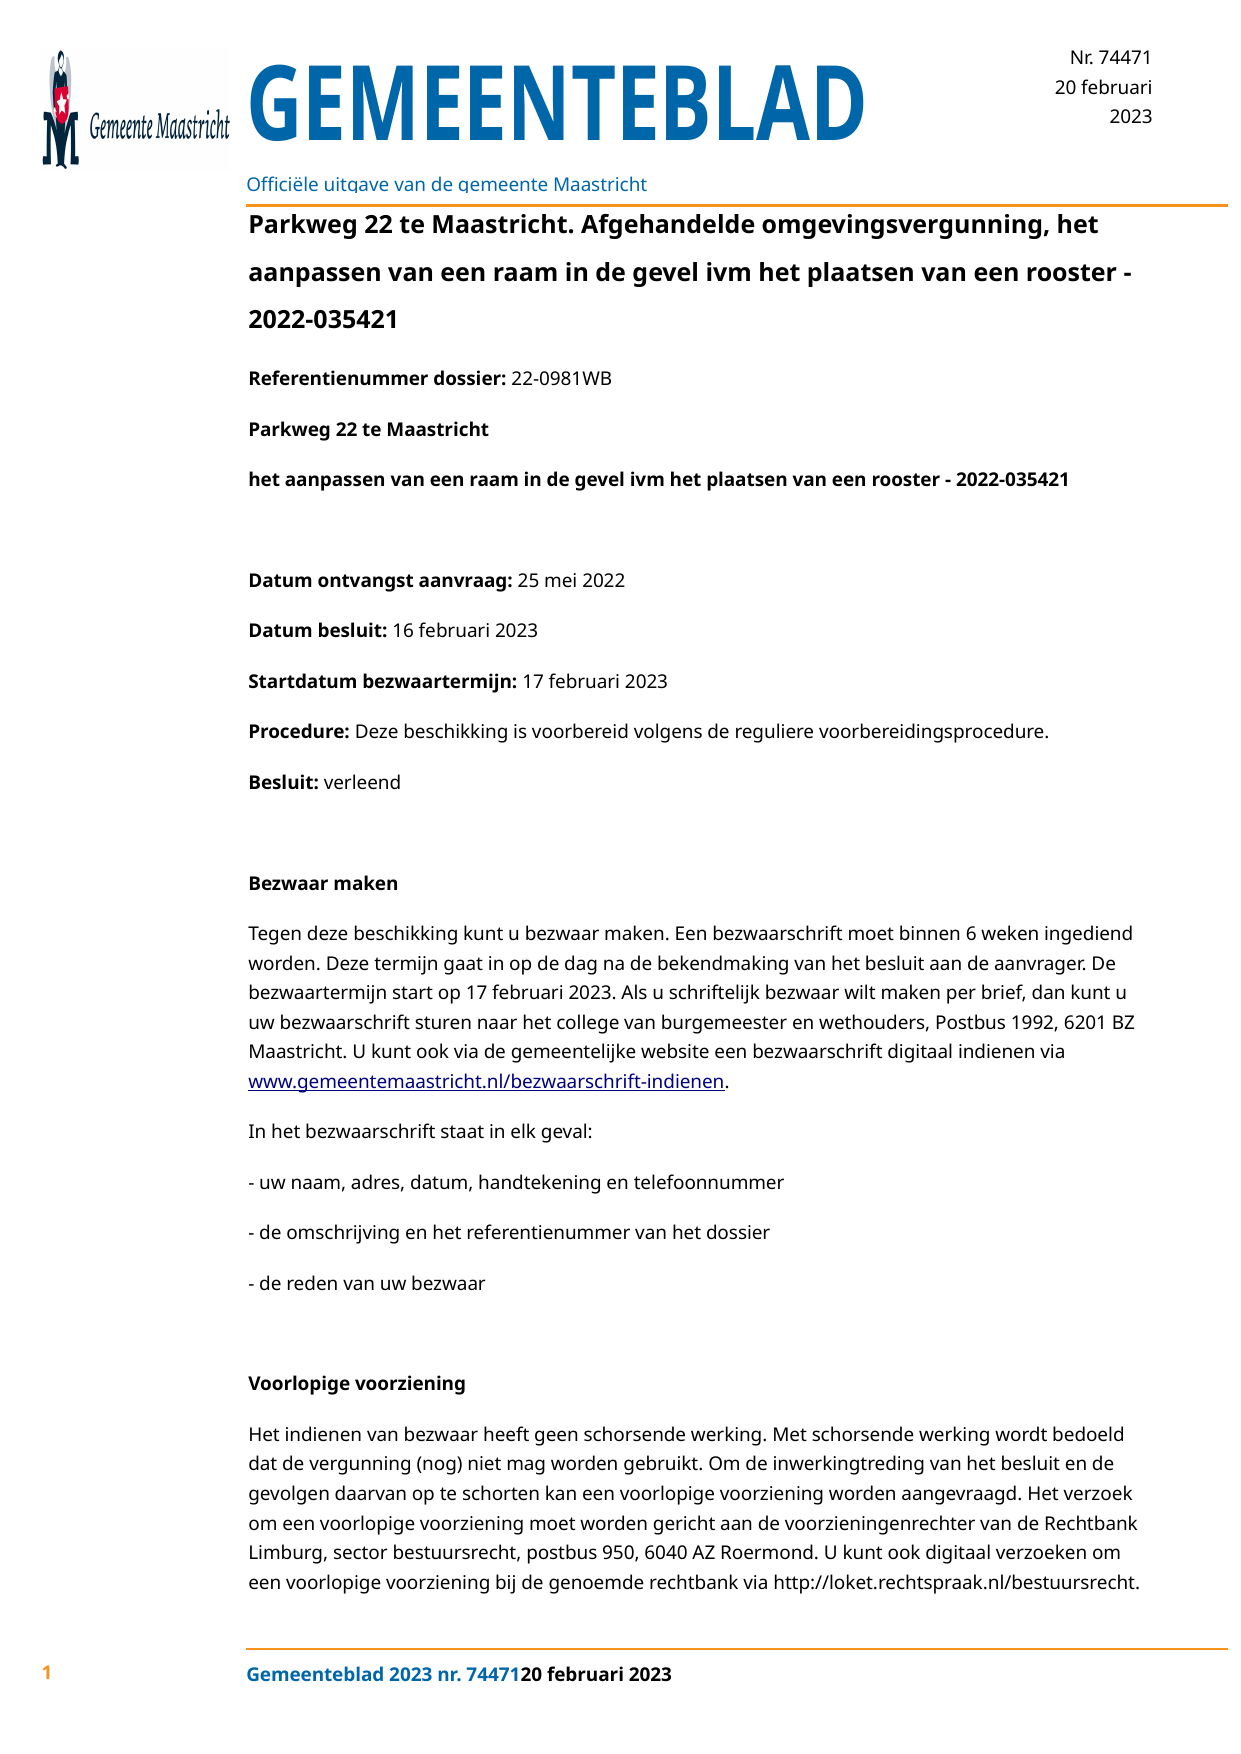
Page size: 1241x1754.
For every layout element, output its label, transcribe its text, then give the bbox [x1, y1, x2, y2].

text - de reden van uw bezwaar [248, 1270, 1152, 1295]
text Voorlopige voorziening [248, 1371, 1152, 1396]
text Bezwaar maken [248, 870, 1152, 895]
text Startdatum bezwaartermijn: 17 februari 2023 [248, 668, 1152, 694]
text het aanpassen van een raam in de gevel ivm het plaatsen van een rooster - 2022-035421 [248, 466, 1152, 492]
text - de omschrijving en het referentienummer van het dossier [248, 1219, 1152, 1245]
text Het indienen van bezwaar heeft geen schorsende werking. Met schorsende werking wordt bedoeld dat de vergunning (nog) niet mag worden gebruikt. Om de inwerkingtreding van het besluit en de gevolgen daarvan op te schorten kan een voorlopige voorziening worden aangevraagd. Het verzoek om een voorlopige voorziening moet worden gericht aan de voorzieningenrechter van de Rechtbank Limburg, sector bestuursrecht, postbus 950, 6040 AZ Roermond. U kunt ook digitaal verzoeken om een voorlopige voorziening bij de genoemde rechtbank via http://loket.rechtspraak.nl/bestuursrecht. [248, 1421, 1152, 1594]
text Datum besluit: 16 februari 2023 [248, 618, 1152, 643]
text Procedure: Deze beschikking is voorbereid volgens de reguliere voorbereidingsprocedure. [248, 718, 1152, 744]
text Referentienummer dossier: 22-0981WB [248, 366, 1152, 391]
text Parkweg 22 te Maastricht. Afgehandelde omgevingsvergunning, het aanpassen van een raam in de gevel ivm het plaatsen van een rooster - 2022-035421 [248, 207, 1152, 336]
text - uw naam, adres, datum, handtekening en telefoonnummer [248, 1169, 1152, 1194]
text In het bezwaarschrift staat in elk geval: [248, 1118, 1152, 1144]
text Besluit: verleend [248, 769, 1152, 794]
picture [41, 47, 231, 172]
text Datum ontvangst aanvraag: 25 mei 2022 [248, 567, 1152, 593]
text Tegen deze beschikking kunt u bezwaar maken. Een bezwaarschrift moet binnen 6 weken ingediend worden. Deze termijn gaat in op de dag na de bekendmaking van het besluit aan de aanvrager. De bezwaartermijn start op 17 februari 2023. Als u schriftelijk bezwaar wilt maken per brief, dan kunt u uw bezwaarschrift sturen naar het college van burgemeester en wethouders, Postbus 1992, 6201 BZ Maastricht. U kunt ook via de gemeentelijke website een bezwaarschrift digitaal indienen via www.gemeentemaastricht.nl/bezwaarschrift-indienen. [248, 920, 1152, 1094]
text Parkweg 22 te Maastricht [248, 416, 1152, 442]
